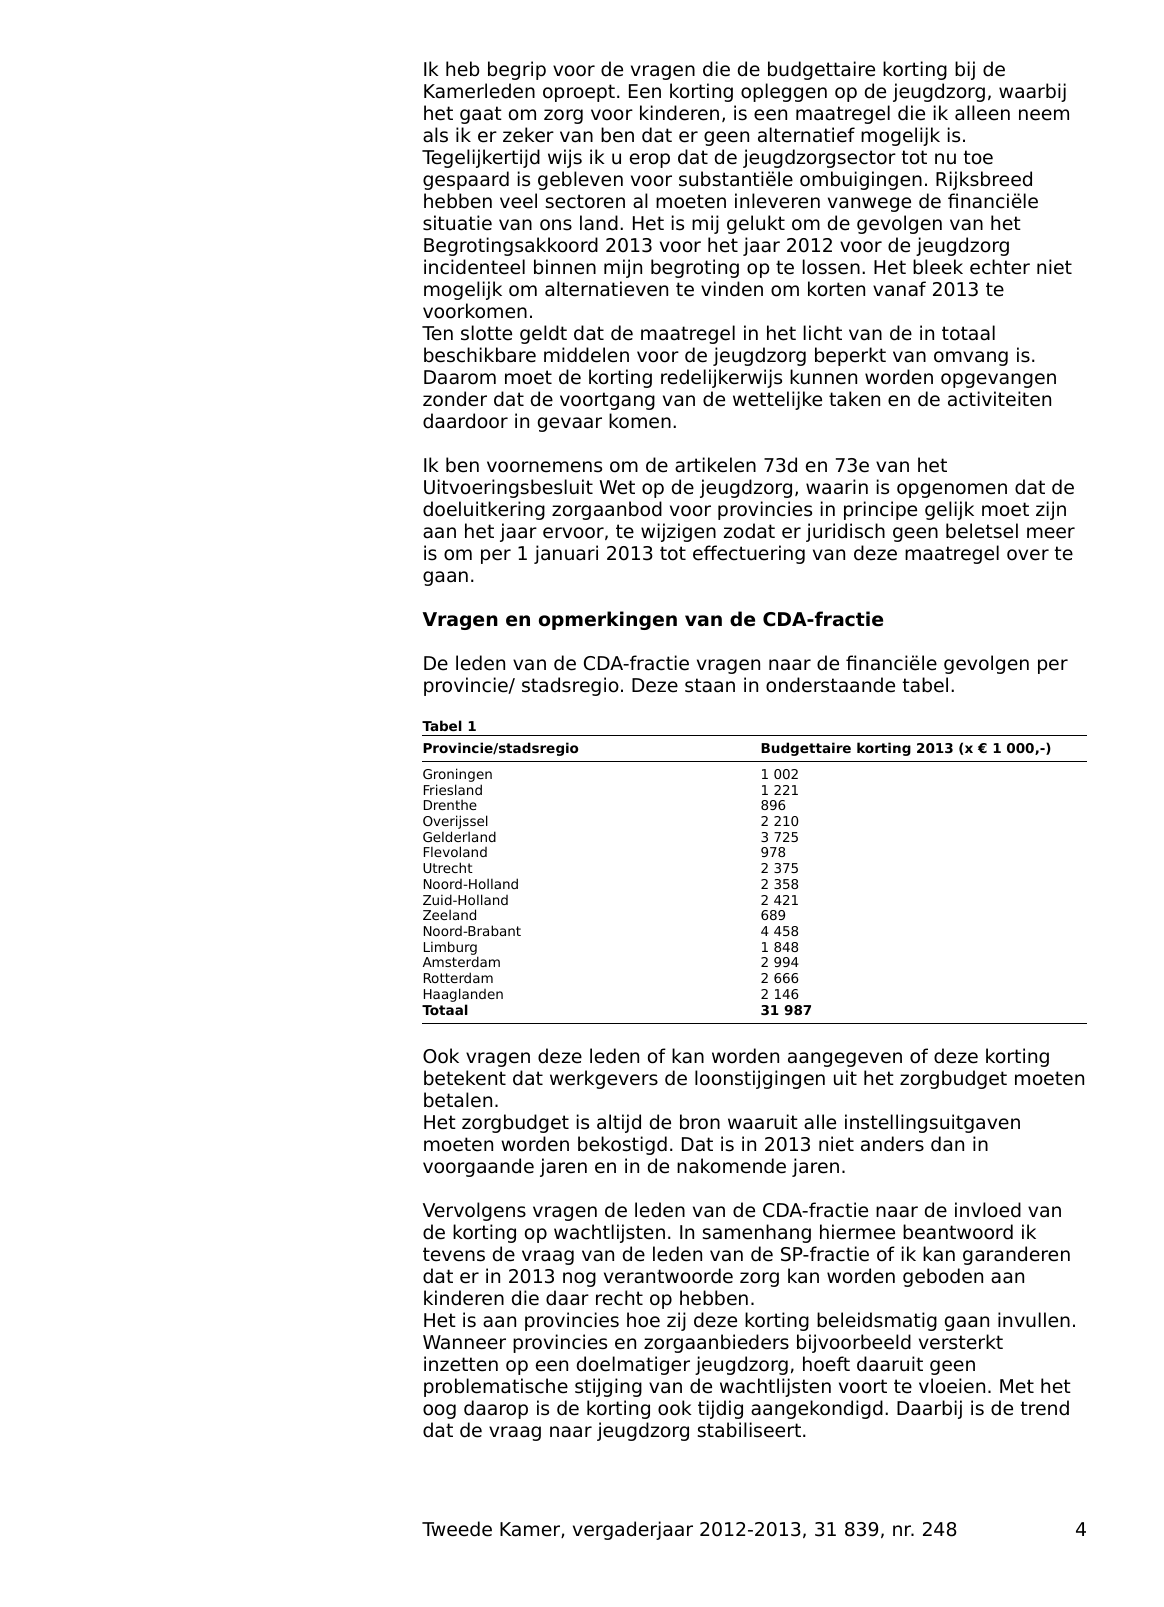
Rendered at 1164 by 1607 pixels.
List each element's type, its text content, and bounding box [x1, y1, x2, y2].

table_cell Zuid-Holland [422, 893, 754, 908]
text Ten slotte geldt dat de maatregel in het licht van de in totaal beschikbare middelen voor de jeugdzorg beperkt van omvang is. Daarom moet de korting redelijkerwijs kunnen worden opgevangen zonder dat de voortgang van de wettelijke taken en de activiteiten daardoor in gevaar komen. [422, 323, 1087, 433]
table_cell Gelderland [422, 830, 754, 845]
table_cell 2 210 [754, 814, 1087, 829]
table_header Tabel 1 [422, 719, 1087, 735]
table_cell Groningen [422, 762, 754, 782]
table_cell 2 994 [754, 955, 1087, 971]
table_cell 2 146 [754, 987, 1087, 1002]
text Vervolgens vragen de leden van de CDA-fractie naar de invloed van de korting op wachtlijsten. In samenhang hiermee beantwoord ik tevens de vraag van de leden van de SP-fractie of ik kan garanderen dat er in 2013 nog verantwoorde zorg kan worden geboden aan kinderen die daar recht op hebben. [422, 1200, 1087, 1310]
table_cell 1 848 [754, 940, 1087, 955]
table_cell 2 666 [754, 971, 1087, 987]
text Het is aan provincies hoe zij deze korting beleidsmatig gaan invullen. Wanneer provincies en zorgaanbieders bijvoorbeeld versterkt inzetten op een doelmatiger jeugdzorg, hoeft daaruit geen problematische stijging van de wachtlijsten voort te vloeien. Met het oog daarop is de korting ook tijdig aangekondigd. Daarbij is de trend dat de vraag naar jeugdzorg stabiliseert. [422, 1310, 1087, 1442]
table_cell Friesland [422, 782, 754, 798]
table_cell 689 [754, 908, 1087, 924]
table_cell 1 221 [754, 782, 1087, 798]
table_cell Provincie/stadsregio [422, 736, 754, 761]
table_cell Noord-Brabant [422, 924, 754, 939]
table_cell 2 375 [754, 861, 1087, 877]
table_cell 4 458 [754, 924, 1087, 939]
table_cell Rotterdam [422, 971, 754, 987]
table_cell Drenthe [422, 798, 754, 814]
table_cell 978 [754, 845, 1087, 861]
table_cell Budgettaire korting 2013 (x € 1 000,-) [754, 736, 1087, 761]
table_cell 31 987 [754, 1003, 1087, 1023]
table_cell 896 [754, 798, 1087, 814]
table_cell Limburg [422, 940, 754, 955]
text Tegelijkertijd wijs ik u erop dat de jeugdzorgsector tot nu toe gespaard is gebleven voor substantiële ombuigingen. Rijksbreed hebben veel sectoren al moeten inleveren vanwege de financiële situatie van ons land. Het is mij gelukt om de gevolgen van het Begrotingsakkoord 2013 voor het jaar 2012 voor de jeugdzorg incidenteel binnen mijn begroting op te lossen. Het bleek echter niet mogelijk om alternatieven te vinden om korten vanaf 2013 te voorkomen. [422, 147, 1087, 323]
table_cell Flevoland [422, 845, 754, 861]
table_cell Haaglanden [422, 987, 754, 1002]
table_cell Overijssel [422, 814, 754, 829]
table_cell Utrecht [422, 861, 754, 877]
table_cell Totaal [422, 1003, 754, 1023]
text Het zorgbudget is altijd de bron waaruit alle instellingsuitgaven moeten worden bekostigd. Dat is in 2013 niet anders dan in voorgaande jaren en in de nakomende jaren. [422, 1112, 1087, 1178]
table_cell 2 358 [754, 877, 1087, 892]
table_cell 3 725 [754, 830, 1087, 845]
table_cell Amsterdam [422, 955, 754, 971]
text Ik ben voornemens om de artikelen 73d en 73e van het Uitvoeringsbesluit Wet op de jeugdzorg, waarin is opgenomen dat de doeluitkering zorgaanbod voor provincies in principe gelijk moet zijn aan het jaar ervoor, te wijzigen zodat er juridisch geen beletsel meer is om per 1 januari 2013 tot effectuering van deze maatregel over te gaan. [422, 455, 1087, 587]
table_cell Noord-Holland [422, 877, 754, 892]
text De leden van de CDA-fractie vragen naar de financiële gevolgen per provincie/ stadsregio. Deze staan in onderstaande tabel. [422, 653, 1087, 697]
table_cell Zeeland [422, 908, 754, 924]
table_cell 2 421 [754, 893, 1087, 908]
text Ook vragen deze leden of kan worden aangegeven of deze korting betekent dat werkgevers de loonstijgingen uit het zorgbudget moeten betalen. [422, 1046, 1087, 1112]
subtitle Vragen en opmerkingen van de CDA-fractie [422, 609, 1087, 631]
table_cell 1 002 [754, 762, 1087, 782]
text Ik heb begrip voor de vragen die de budgettaire korting bij de Kamerleden oproept. Een korting opleggen op de jeugdzorg, waarbij het gaat om zorg voor kinderen, is een maatregel die ik alleen neem als ik er zeker van ben dat er geen alternatief mogelijk is. [422, 59, 1087, 147]
